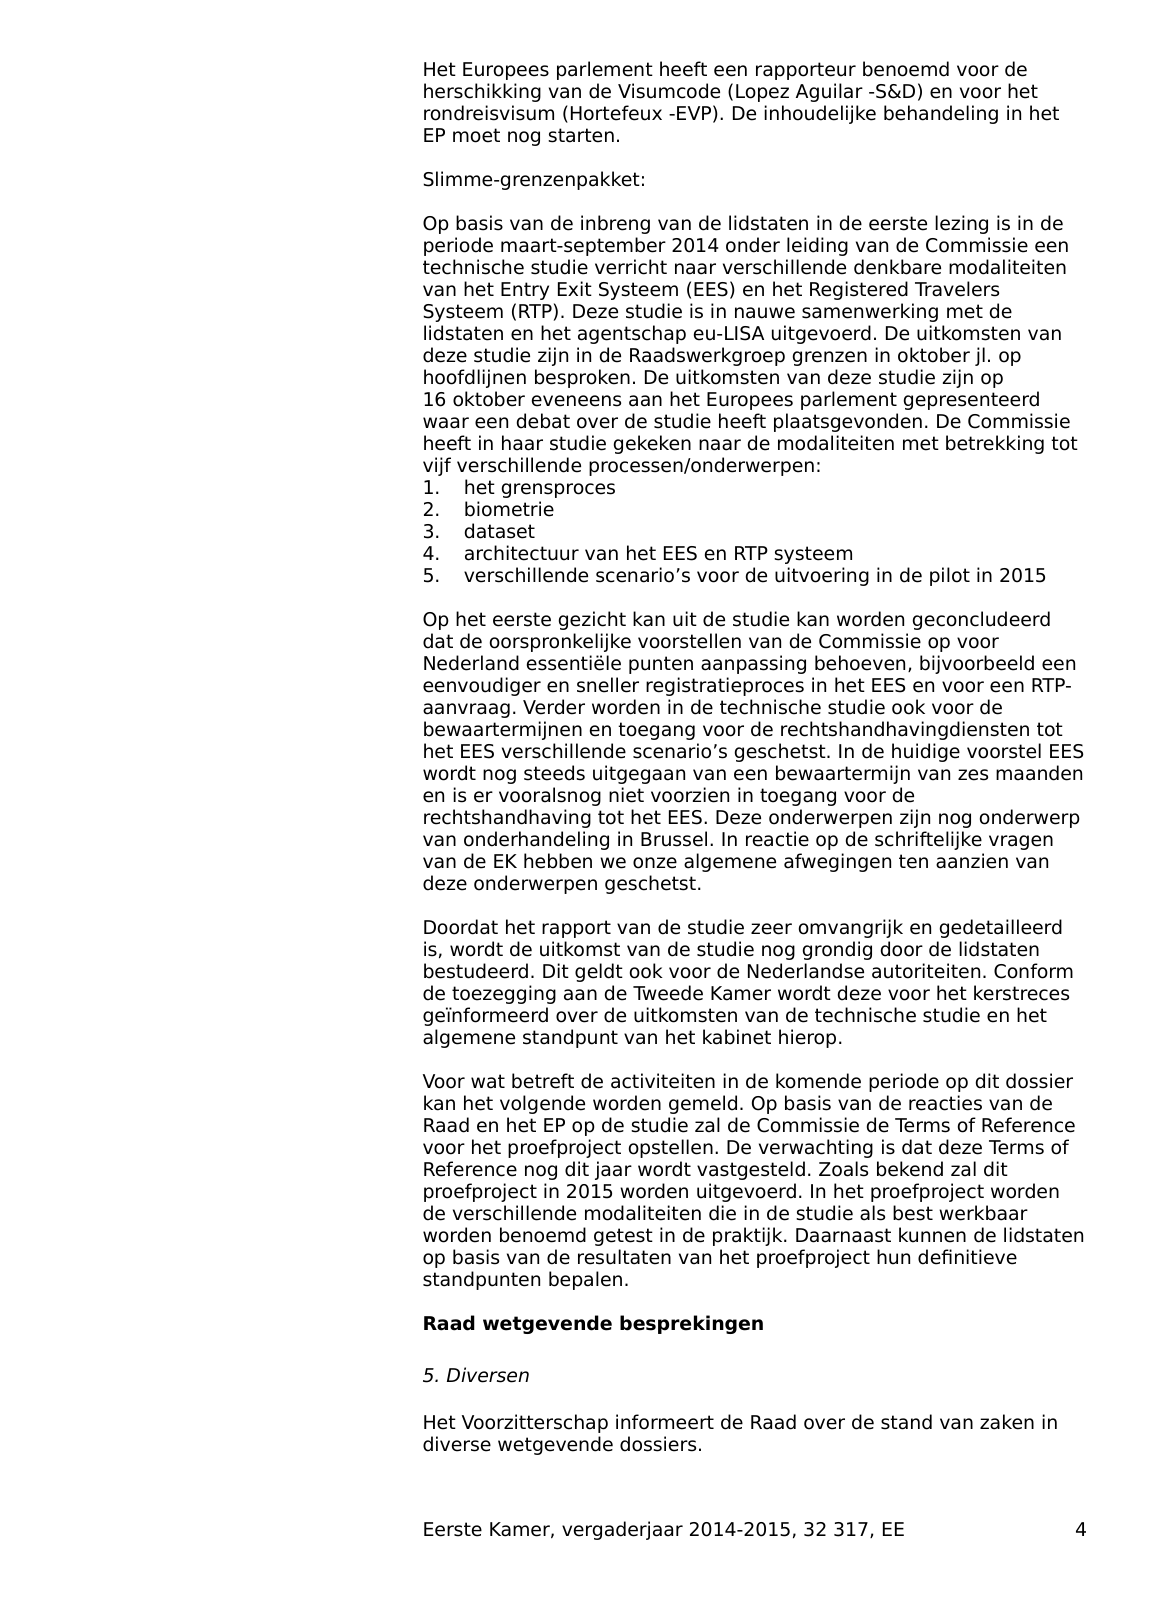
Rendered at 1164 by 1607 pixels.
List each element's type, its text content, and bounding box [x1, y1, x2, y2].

text 2. biometrie [422, 499, 1087, 521]
text Slimme-grenzenpakket: [422, 169, 1087, 191]
text 5. verschillende scenario’s voor de uitvoering in de pilot in 2015 [422, 565, 1087, 587]
text Het Europees parlement heeft een rapporteur benoemd voor de herschikking van de Visumcode (Lopez Aguilar -S&D) en voor het rondreisvisum (Hortefeux -EVP). De inhoudelijke behandeling in het EP moet nog starten. [422, 59, 1087, 147]
text 4. architectuur van het EES en RTP systeem [422, 543, 1087, 565]
text Op het eerste gezicht kan uit de studie kan worden geconcludeerd dat de oorspronkelijke voorstellen van de Commissie op voor Nederland essentiële punten aanpassing behoeven, bijvoorbeeld een eenvoudiger en sneller registratieproces in het EES en voor een RTP-aanvraag. Verder worden in de technische studie ook voor de bewaartermijnen en toegang voor de rechtshandhavingdiensten tot het EES verschillende scenario’s geschetst. In de huidige voorstel EES wordt nog steeds uitgegaan van een bewaartermijn van zes maanden en is er vooralsnog niet voorzien in toegang voor de rechtshandhaving tot het EES. Deze onderwerpen zijn nog onderwerp van onderhandeling in Brussel. In reactie op de schriftelijke vragen van de EK hebben we onze algemene afwegingen ten aanzien van deze onderwerpen geschetst. [422, 609, 1087, 895]
text Op basis van de inbreng van de lidstaten in de eerste lezing is in de periode maart-september 2014 onder leiding van de Commissie een technische studie verricht naar verschillende denkbare modaliteiten van het Entry Exit Systeem (EES) en het Registered Travelers Systeem (RTP). Deze studie is in nauwe samenwerking met de lidstaten en het agentschap eu-LISA uitgevoerd. De uitkomsten van deze studie zijn in de Raadswerkgroep grenzen in oktober jl. op hoofdlijnen besproken. De uitkomsten van deze studie zijn op 16 oktober eveneens aan het Europees parlement gepresenteerd waar een debat over de studie heeft plaatsgevonden. De Commissie heeft in haar studie gekeken naar de modaliteiten met betrekking tot vijf verschillende processen/onderwerpen: [422, 213, 1087, 477]
subtitle 5. Diversen [422, 1365, 1087, 1387]
text Doordat het rapport van de studie zeer omvangrijk en gedetailleerd is, wordt de uitkomst van de studie nog grondig door de lidstaten bestudeerd. Dit geldt ook voor de Nederlandse autoriteiten. Conform de toezegging aan de Tweede Kamer wordt deze voor het kerstreces geïnformeerd over de uitkomsten van de technische studie en het algemene standpunt van het kabinet hierop. [422, 917, 1087, 1049]
text Voor wat betreft de activiteiten in de komende periode op dit dossier kan het volgende worden gemeld. Op basis van de reacties van de Raad en het EP op de studie zal de Commissie de Terms of Reference voor het proefproject opstellen. De verwachting is dat deze Terms of Reference nog dit jaar wordt vastgesteld. Zoals bekend zal dit proefproject in 2015 worden uitgevoerd. In het proefproject worden de verschillende modaliteiten die in de studie als best werkbaar worden benoemd getest in de praktijk. Daarnaast kunnen de lidstaten op basis van de resultaten van het proefproject hun definitieve standpunten bepalen. [422, 1071, 1087, 1291]
text 1. het grensproces [422, 477, 1087, 499]
text Het Voorzitterschap informeert de Raad over de stand van zaken in diverse wetgevende dossiers. [422, 1412, 1087, 1456]
text 3. dataset [422, 521, 1087, 543]
subtitle Raad wetgevende besprekingen [422, 1313, 1087, 1335]
